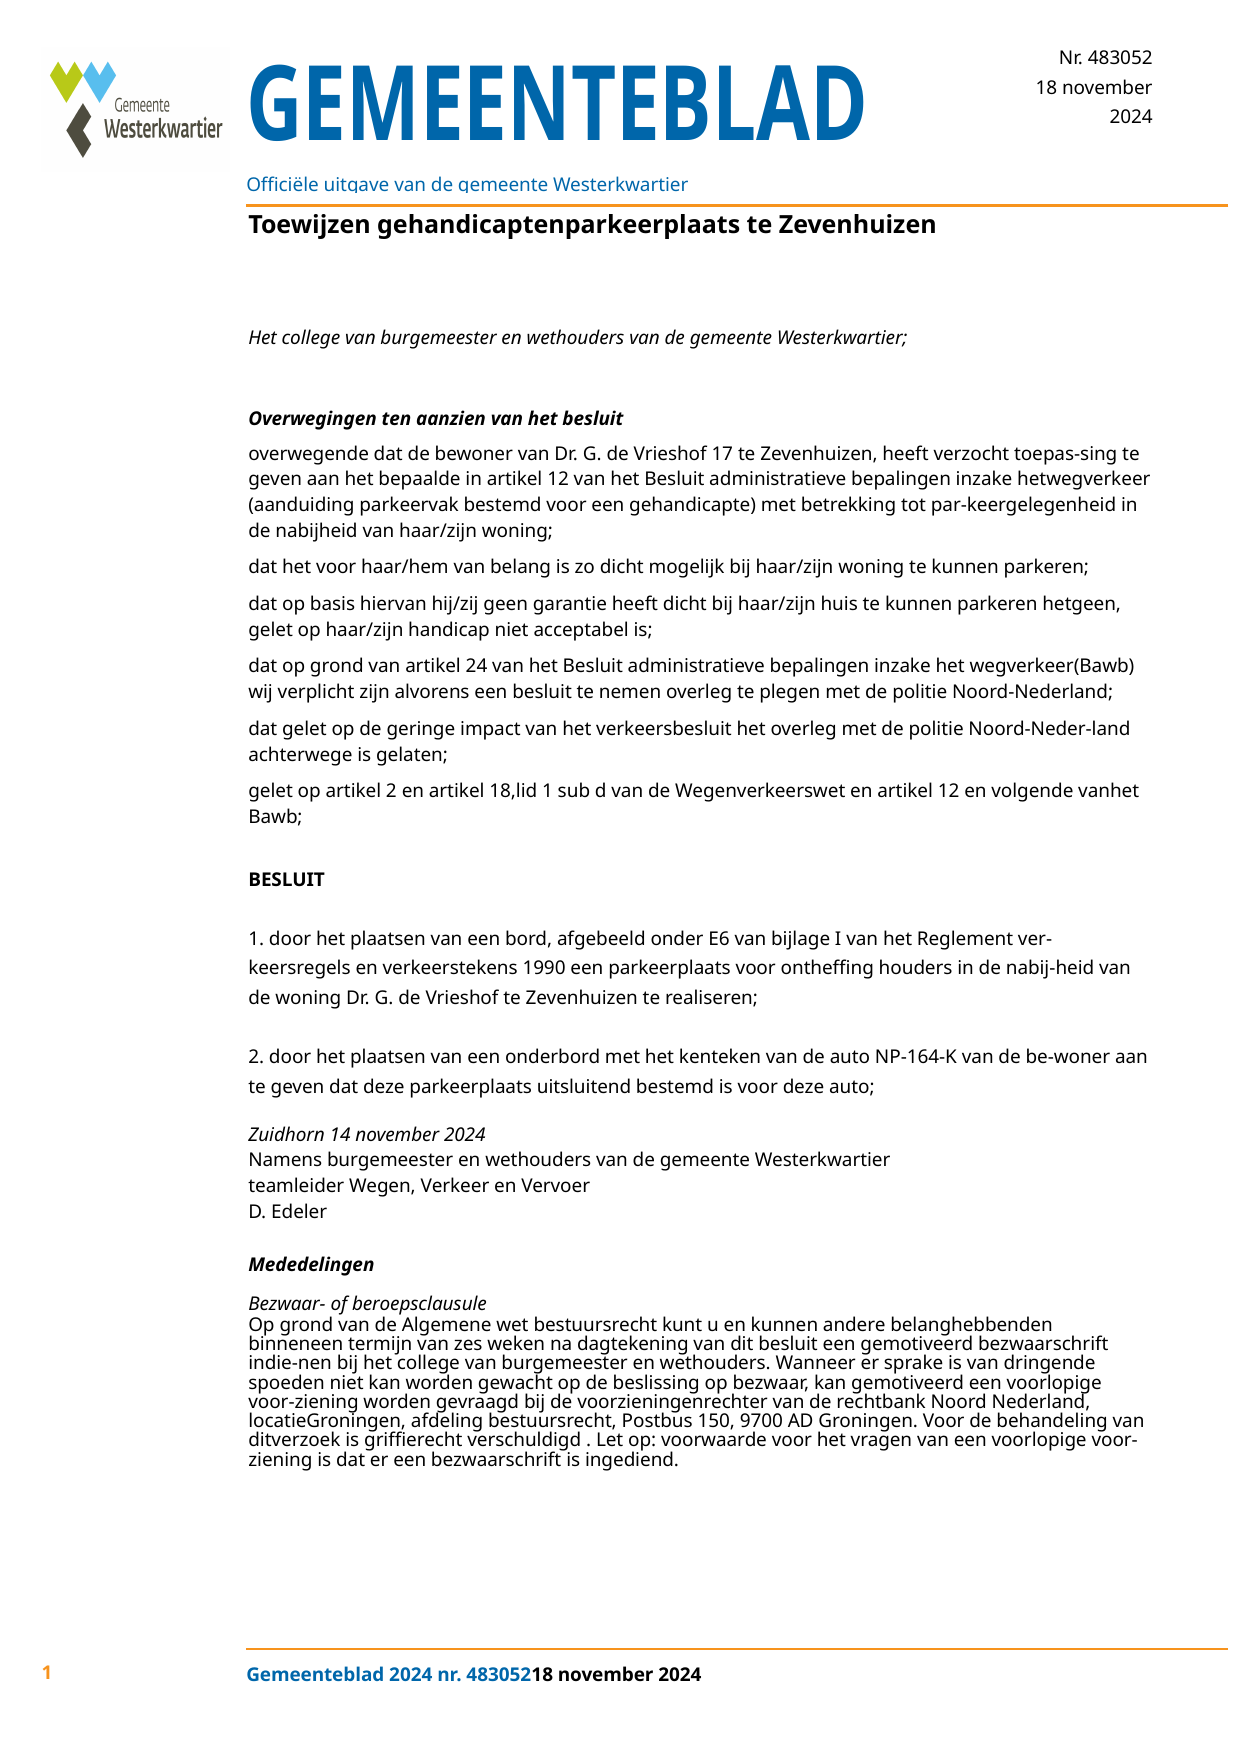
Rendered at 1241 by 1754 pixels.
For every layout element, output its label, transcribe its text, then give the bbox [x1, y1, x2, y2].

text Overwegingen ten aanzien van het besluit [248, 406, 1152, 431]
text Bezwaar- of beroepsclausule [248, 1290, 1152, 1316]
text BESLUIT [248, 866, 1152, 892]
text Op grond van de Algemene wet bestuursrecht kunt u en kunnen andere belanghebbenden binneneen termijn van zes weken na dagtekening van dit besluit een gemotiveerd bezwaarschrift indie-nen bij het college van burgemeester en wethouders. Wanneer er sprake is van dringende spoeden niet kan worden gewacht op de beslissing op bezwaar, kan gemotiveerd een voorlopige voor-ziening worden gevraagd bij de voorzieningenrechter van de rechtbank Noord Nederland, locatieGroningen, afdeling bestuursrecht, Postbus 150, 9700 AD Groningen. Voor de behandeling van ditverzoek is griffierecht verschuldigd . Let op: voorwaarde voor het vragen van een voorlopige voor-ziening is dat er een bezwaarschrift is ingediend. [248, 1316, 1152, 1470]
text dat het voor haar/hem van belang is zo dicht mogelijk bij haar/zijn woning te kunnen parkeren; [248, 553, 1152, 579]
text Het college van burgemeester en wethouders van de gemeente Westerkwartier; [248, 324, 1152, 350]
text 2. door het plaatsen van een onderbord met het kenteken van de auto NP-164-K van de be-woner aan te geven dat deze parkeerplaats uitsluitend bestemd is voor deze auto; [248, 1043, 1152, 1099]
text dat gelet op de geringe impact van het verkeersbesluit het overleg met de politie Noord-Neder-land achterwege is gelaten; [248, 715, 1152, 766]
text dat op grond van artikel 24 van het Besluit administratieve bepalingen inzake het wegverkeer(Bawb) wij verplicht zijn alvorens een besluit te nemen overleg te plegen met de politie Noord-Nederland; [248, 653, 1152, 704]
text teamleider Wegen, Verkeer en Vervoer [248, 1172, 1152, 1198]
text overwegende dat de bewoner van Dr. G. de Vrieshof 17 te Zevenhuizen, heeft verzocht toepas-sing te geven aan het bepaalde in artikel 12 van het Besluit administratieve bepalingen inzake hetwegverkeer (aanduiding parkeervak bestemd voor een gehandicapte) met betrekking tot par-keergelegenheid in de nabijheid van haar/zijn woning; [248, 440, 1152, 543]
text Zuidhorn 14 november 2024 [248, 1121, 1152, 1146]
text D. Edeler [248, 1198, 1152, 1224]
text Namens burgemeester en wethouders van de gemeente Westerkwartier [248, 1146, 1152, 1172]
text dat op basis hiervan hij/zij geen garantie heeft dicht bij haar/zijn huis te kunnen parkeren hetgeen, gelet op haar/zijn handicap niet acceptabel is; [248, 590, 1152, 642]
picture [41, 47, 231, 172]
text 1. door het plaatsen van een bord, afgebeeld onder E6 van bijlage I van het Reglement ver-keersregels en verkeerstekens 1990 een parkeerplaats voor ontheffing houders in de nabij-heid van de woning Dr. G. de Vrieshof te Zevenhuizen te realiseren; [248, 925, 1152, 1010]
text Toewijzen gehandicaptenparkeerplaats te Zevenhuizen [248, 207, 1152, 241]
text Mededelingen [248, 1251, 1152, 1277]
text gelet op artikel 2 en artikel 18,lid 1 sub d van de Wegenverkeerswet en artikel 12 en volgende vanhet Bawb; [248, 777, 1152, 829]
